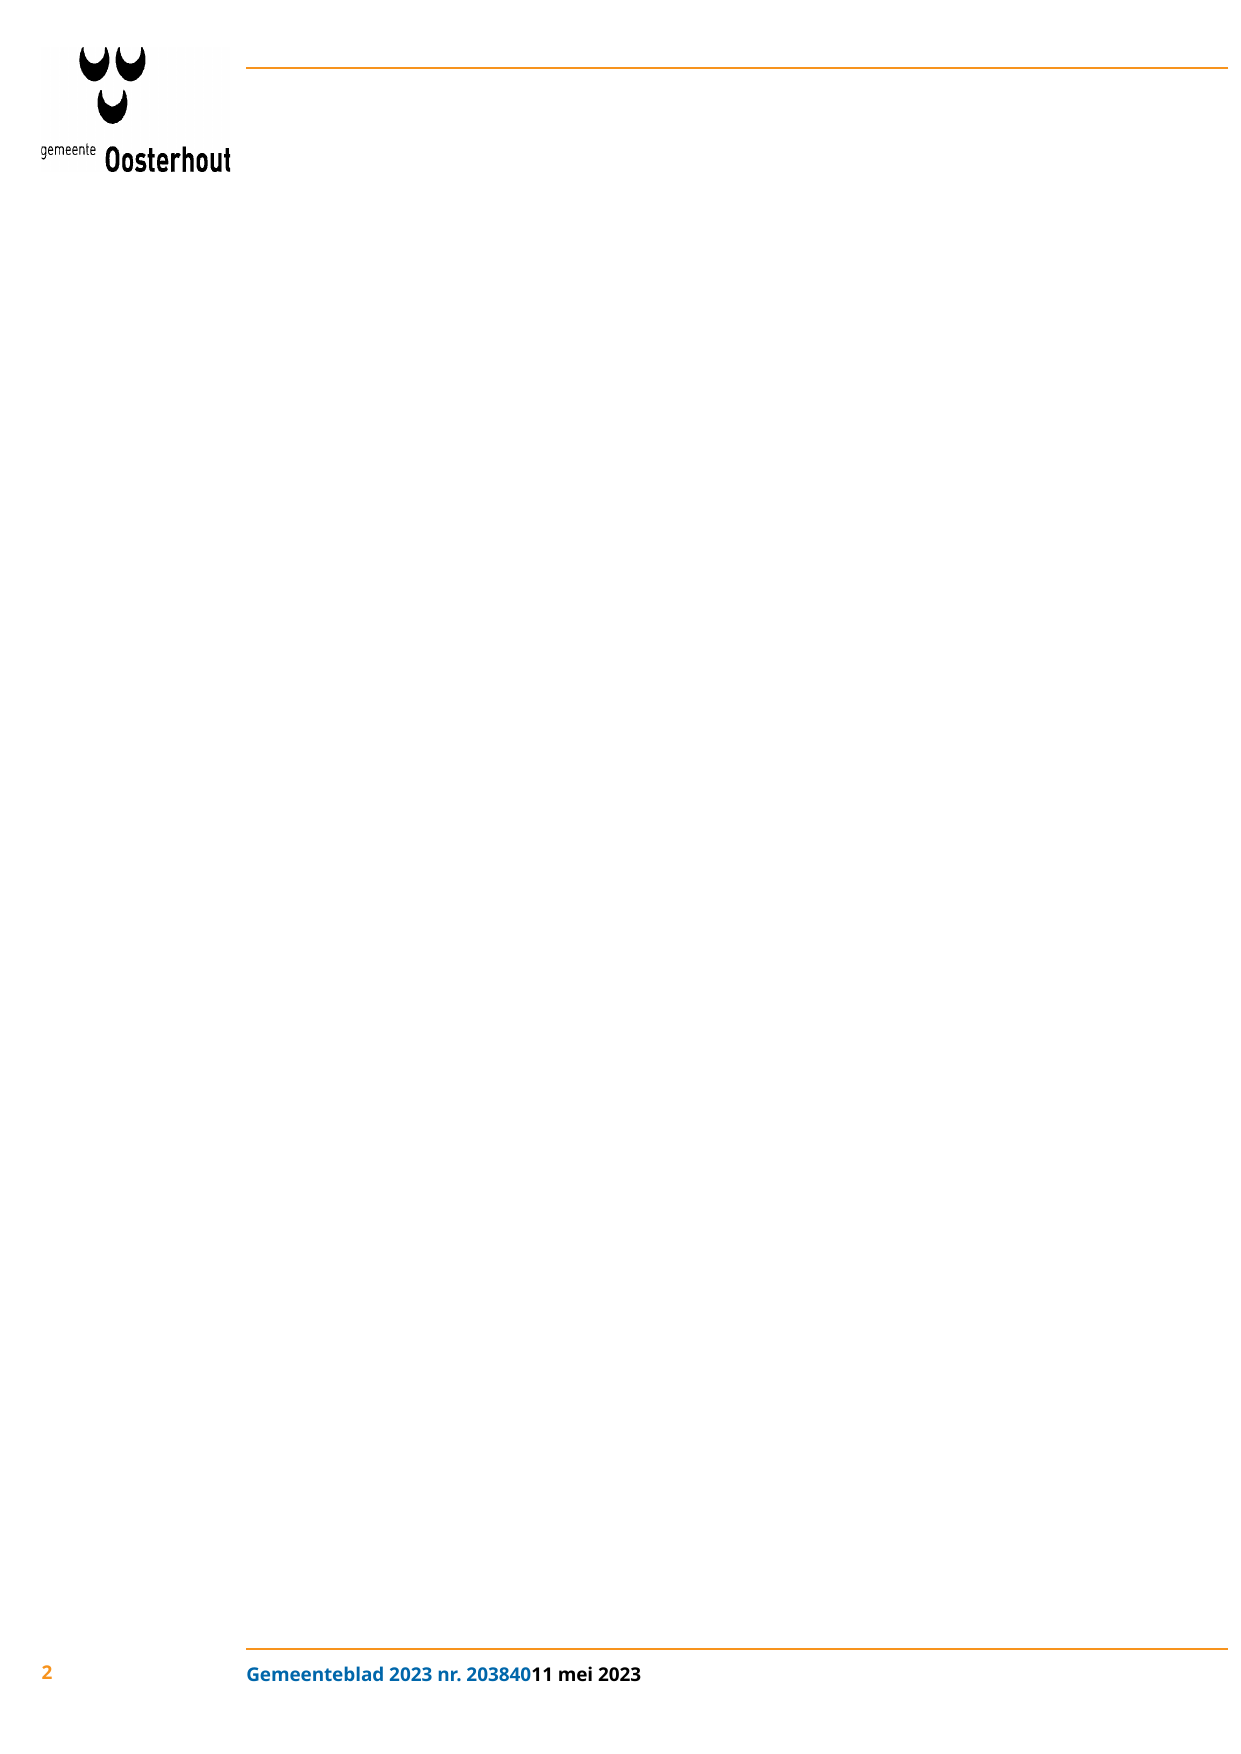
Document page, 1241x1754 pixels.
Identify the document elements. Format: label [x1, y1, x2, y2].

picture [41, 47, 231, 172]
